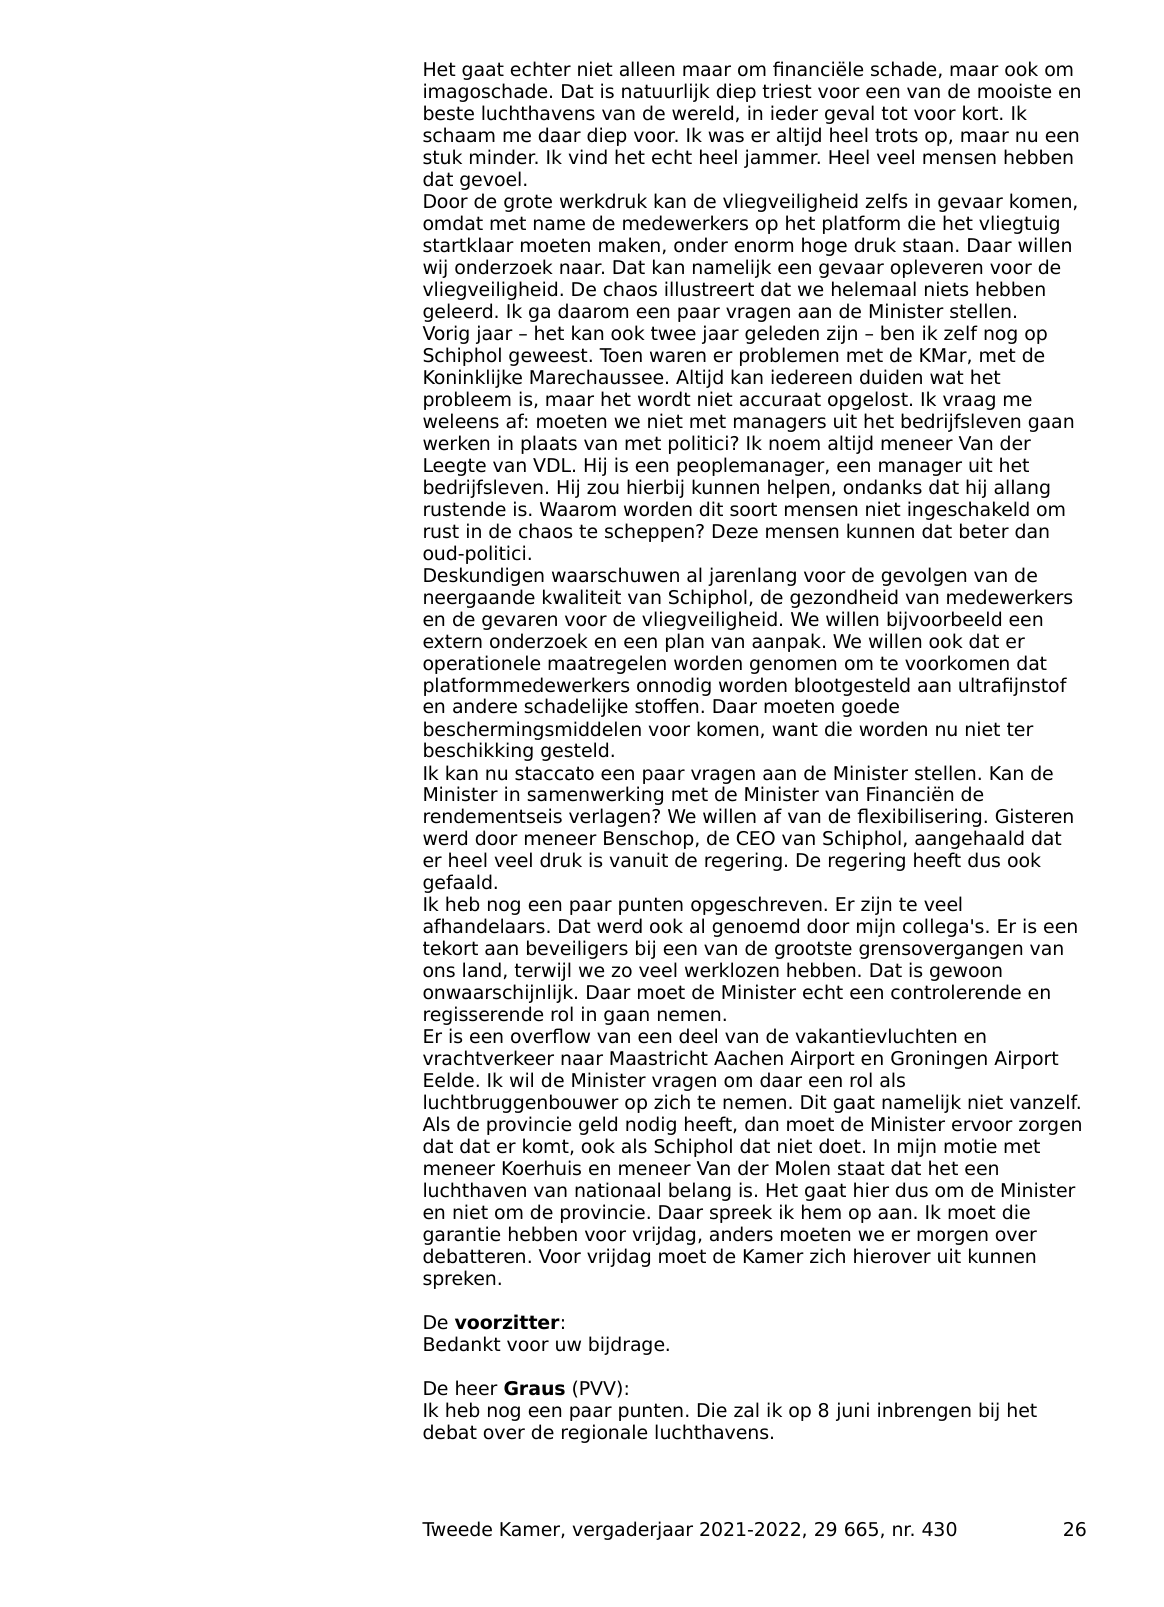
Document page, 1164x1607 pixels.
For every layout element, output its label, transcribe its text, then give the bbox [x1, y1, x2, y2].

text Er is een overflow van een deel van de vakantievluchten en vrachtverkeer naar Maastricht Aachen Airport en Groningen Airport Eelde. Ik wil de Minister vragen om daar een rol als luchtbruggenbouwer op zich te nemen. Dit gaat namelijk niet vanzelf. Als de provincie geld nodig heeft, dan moet de Minister ervoor zorgen dat dat er komt, ook als Schiphol dat niet doet. In mijn motie met meneer Koerhuis en meneer Van der Molen staat dat het een luchthaven van nationaal belang is. Het gaat hier dus om de Minister en niet om de provincie. Daar spreek ik hem op aan. Ik moet die garantie hebben voor vrijdag, anders moeten we er morgen over debatteren. Voor vrijdag moet de Kamer zich hierover uit kunnen spreken. [422, 1026, 1087, 1290]
text Ik heb nog een paar punten. Die zal ik op 8 juni inbrengen bij het debat over de regionale luchthavens. [422, 1400, 1087, 1444]
text Door de grote werkdruk kan de vliegveiligheid zelfs in gevaar komen, omdat met name de medewerkers op het platform die het vliegtuig startklaar moeten maken, onder enorm hoge druk staan. Daar willen wij onderzoek naar. Dat kan namelijk een gevaar opleveren voor de vliegveiligheid. De chaos illustreert dat we helemaal niets hebben geleerd. Ik ga daarom een paar vragen aan de Minister stellen. [422, 191, 1087, 323]
text Het gaat echter niet alleen maar om financiële schade, maar ook om imagoschade. Dat is natuurlijk diep triest voor een van de mooiste en beste luchthavens van de wereld, in ieder geval tot voor kort. Ik schaam me daar diep voor. Ik was er altijd heel trots op, maar nu een stuk minder. Ik vind het echt heel jammer. Heel veel mensen hebben dat gevoel. [422, 59, 1087, 191]
text Ik kan nu staccato een paar vragen aan de Minister stellen. Kan de Minister in samenwerking met de Minister van Financiën de rendementseis verlagen? We willen af van de flexibilisering. Gisteren werd door meneer Benschop, de CEO van Schiphol, aangehaald dat er heel veel druk is vanuit de regering. De regering heeft dus ook gefaald. [422, 762, 1087, 894]
text Ik heb nog een paar punten opgeschreven. Er zijn te veel afhandelaars. Dat werd ook al genoemd door mijn collega's. Er is een tekort aan beveiligers bij een van de grootste grensovergangen van ons land, terwijl we zo veel werklozen hebben. Dat is gewoon onwaarschijnlijk. Daar moet de Minister echt een controlerende en regisserende rol in gaan nemen. [422, 894, 1087, 1026]
text Vorig jaar – het kan ook twee jaar geleden zijn – ben ik zelf nog op Schiphol geweest. Toen waren er problemen met de KMar, met de Koninklijke Marechaussee. Altijd kan iedereen duiden wat het probleem is, maar het wordt niet accuraat opgelost. Ik vraag me weleens af: moeten we niet met managers uit het bedrijfsleven gaan werken in plaats van met politici? Ik noem altijd meneer Van der Leegte van VDL. Hij is een peoplemanager, een manager uit het bedrijfsleven. Hij zou hierbij kunnen helpen, ondanks dat hij allang rustende is. Waarom worden dit soort mensen niet ingeschakeld om rust in de chaos te scheppen? Deze mensen kunnen dat beter dan oud-politici. [422, 323, 1087, 564]
text Bedankt voor uw bijdrage. [422, 1334, 1087, 1356]
text Deskundigen waarschuwen al jarenlang voor de gevolgen van de neergaande kwaliteit van Schiphol, de gezondheid van medewerkers en de gevaren voor de vliegveiligheid. We willen bijvoorbeeld een extern onderzoek en een plan van aanpak. We willen ook dat er operationele maatregelen worden genomen om te voorkomen dat platformmedewerkers onnodig worden blootgesteld aan ultrafijnstof en andere schadelijke stoffen. Daar moeten goede beschermingsmiddelen voor komen, want die worden nu niet ter beschikking gesteld. [422, 564, 1087, 762]
text De heer Graus (PVV): [422, 1378, 1087, 1400]
text De voorzitter: [422, 1312, 1087, 1334]
